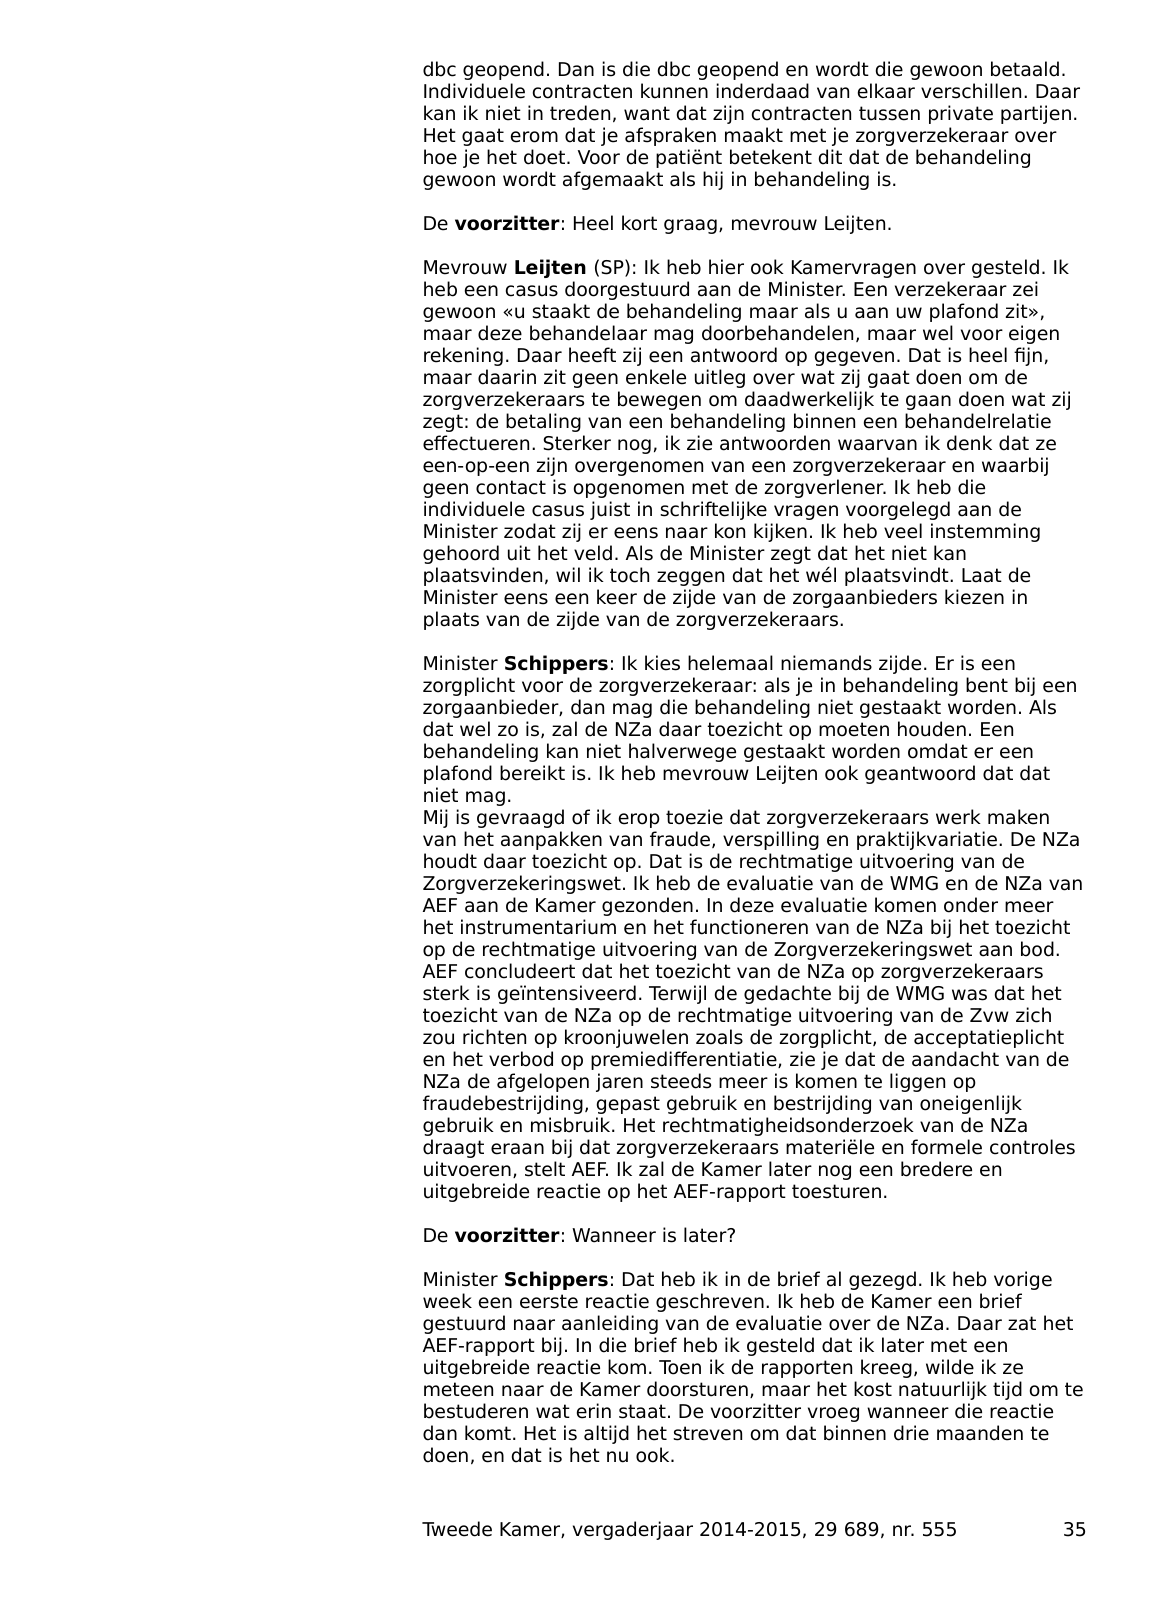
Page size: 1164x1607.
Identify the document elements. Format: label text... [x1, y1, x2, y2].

text De voorzitter: Heel kort graag, mevrouw Leijten. [422, 213, 1087, 235]
text Minister Schippers: Ik kies helemaal niemands zijde. Er is een zorgplicht voor de zorgverzekeraar: als je in behandeling bent bij een zorgaanbieder, dan mag die behandeling niet gestaakt worden. Als dat wel zo is, zal de NZa daar toezicht op moeten houden. Een behandeling kan niet halverwege gestaakt worden omdat er een plafond bereikt is. Ik heb mevrouw Leijten ook geantwoord dat dat niet mag. [422, 653, 1087, 807]
text Mij is gevraagd of ik erop toezie dat zorgverzekeraars werk maken van het aanpakken van fraude, verspilling en praktijkvariatie. De NZa houdt daar toezicht op. Dat is de rechtmatige uitvoering van de Zorgverzekeringswet. Ik heb de evaluatie van de WMG en de NZa van AEF aan de Kamer gezonden. In deze evaluatie komen onder meer het instrumentarium en het functioneren van de NZa bij het toezicht op de rechtmatige uitvoering van de Zorgverzekeringswet aan bod. AEF concludeert dat het toezicht van de NZa op zorgverzekeraars sterk is geïntensiveerd. Terwijl de gedachte bij de WMG was dat het toezicht van de NZa op de rechtmatige uitvoering van de Zvw zich zou richten op kroonjuwelen zoals de zorgplicht, de acceptatieplicht en het verbod op premiedifferentiatie, zie je dat de aandacht van de NZa de afgelopen jaren steeds meer is komen te liggen op fraudebestrijding, gepast gebruik en bestrijding van oneigenlijk gebruik en misbruik. Het rechtmatigheidsonderzoek van de NZa draagt eraan bij dat zorgverzekeraars materiële en formele controles uitvoeren, stelt AEF. Ik zal de Kamer later nog een bredere en uitgebreide reactie op het AEF-rapport toesturen. [422, 807, 1087, 1203]
text De voorzitter: Wanneer is later? [422, 1225, 1087, 1247]
text Minister Schippers: Dat heb ik in de brief al gezegd. Ik heb vorige week een eerste reactie geschreven. Ik heb de Kamer een brief gestuurd naar aanleiding van de evaluatie over de NZa. Daar zat het AEF-rapport bij. In die brief heb ik gesteld dat ik later met een uitgebreide reactie kom. Toen ik de rapporten kreeg, wilde ik ze meteen naar de Kamer doorsturen, maar het kost natuurlijk tijd om te bestuderen wat erin staat. De voorzitter vroeg wanneer die reactie dan komt. Het is altijd het streven om dat binnen drie maanden te doen, en dat is het nu ook. [422, 1269, 1087, 1467]
text Mevrouw Leijten (SP): Ik heb hier ook Kamervragen over gesteld. Ik heb een casus doorgestuurd aan de Minister. Een verzekeraar zei gewoon «u staakt de behandeling maar als u aan uw plafond zit», maar deze behandelaar mag doorbehandelen, maar wel voor eigen rekening. Daar heeft zij een antwoord op gegeven. Dat is heel fijn, maar daarin zit geen enkele uitleg over wat zij gaat doen om de zorgverzekeraars te bewegen om daadwerkelijk te gaan doen wat zij zegt: de betaling van een behandeling binnen een behandelrelatie effectueren. Sterker nog, ik zie antwoorden waarvan ik denk dat ze een-op-een zijn overgenomen van een zorgverzekeraar en waarbij geen contact is opgenomen met de zorgverlener. Ik heb die individuele casus juist in schriftelijke vragen voorgelegd aan de Minister zodat zij er eens naar kon kijken. Ik heb veel instemming gehoord uit het veld. Als de Minister zegt dat het niet kan plaatsvinden, wil ik toch zeggen dat het wél plaatsvindt. Laat de Minister eens een keer de zijde van de zorgaanbieders kiezen in plaats van de zijde van de zorgverzekeraars. [422, 257, 1087, 631]
text dbc geopend. Dan is die dbc geopend en wordt die gewoon betaald. Individuele contracten kunnen inderdaad van elkaar verschillen. Daar kan ik niet in treden, want dat zijn contracten tussen private partijen. Het gaat erom dat je afspraken maakt met je zorgverzekeraar over hoe je het doet. Voor de patiënt betekent dit dat de behandeling gewoon wordt afgemaakt als hij in behandeling is. [422, 59, 1087, 191]
